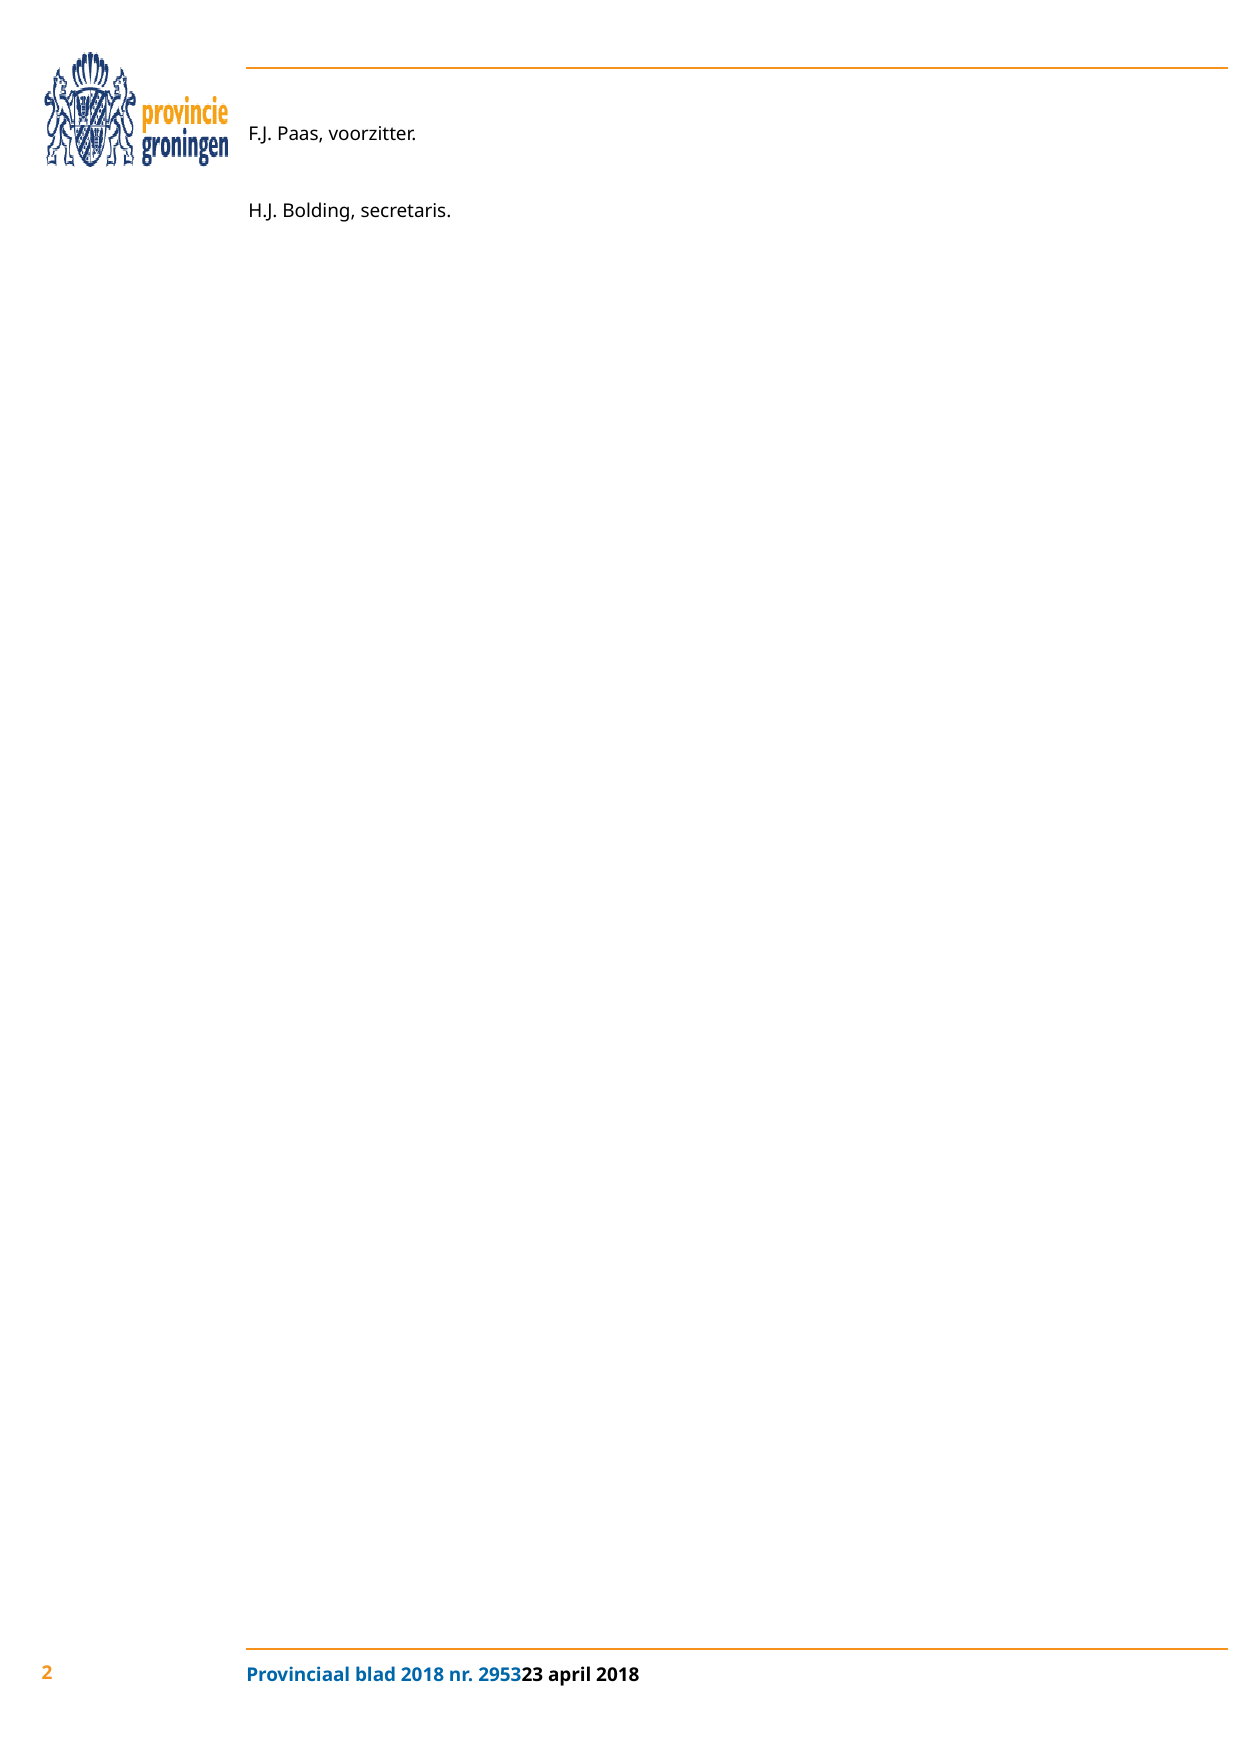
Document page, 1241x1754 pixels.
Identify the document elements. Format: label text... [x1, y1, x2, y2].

text H.J. Bolding, secretaris. [248, 198, 1152, 223]
text F.J. Paas, voorzitter. [248, 121, 1152, 146]
picture [41, 47, 231, 172]
